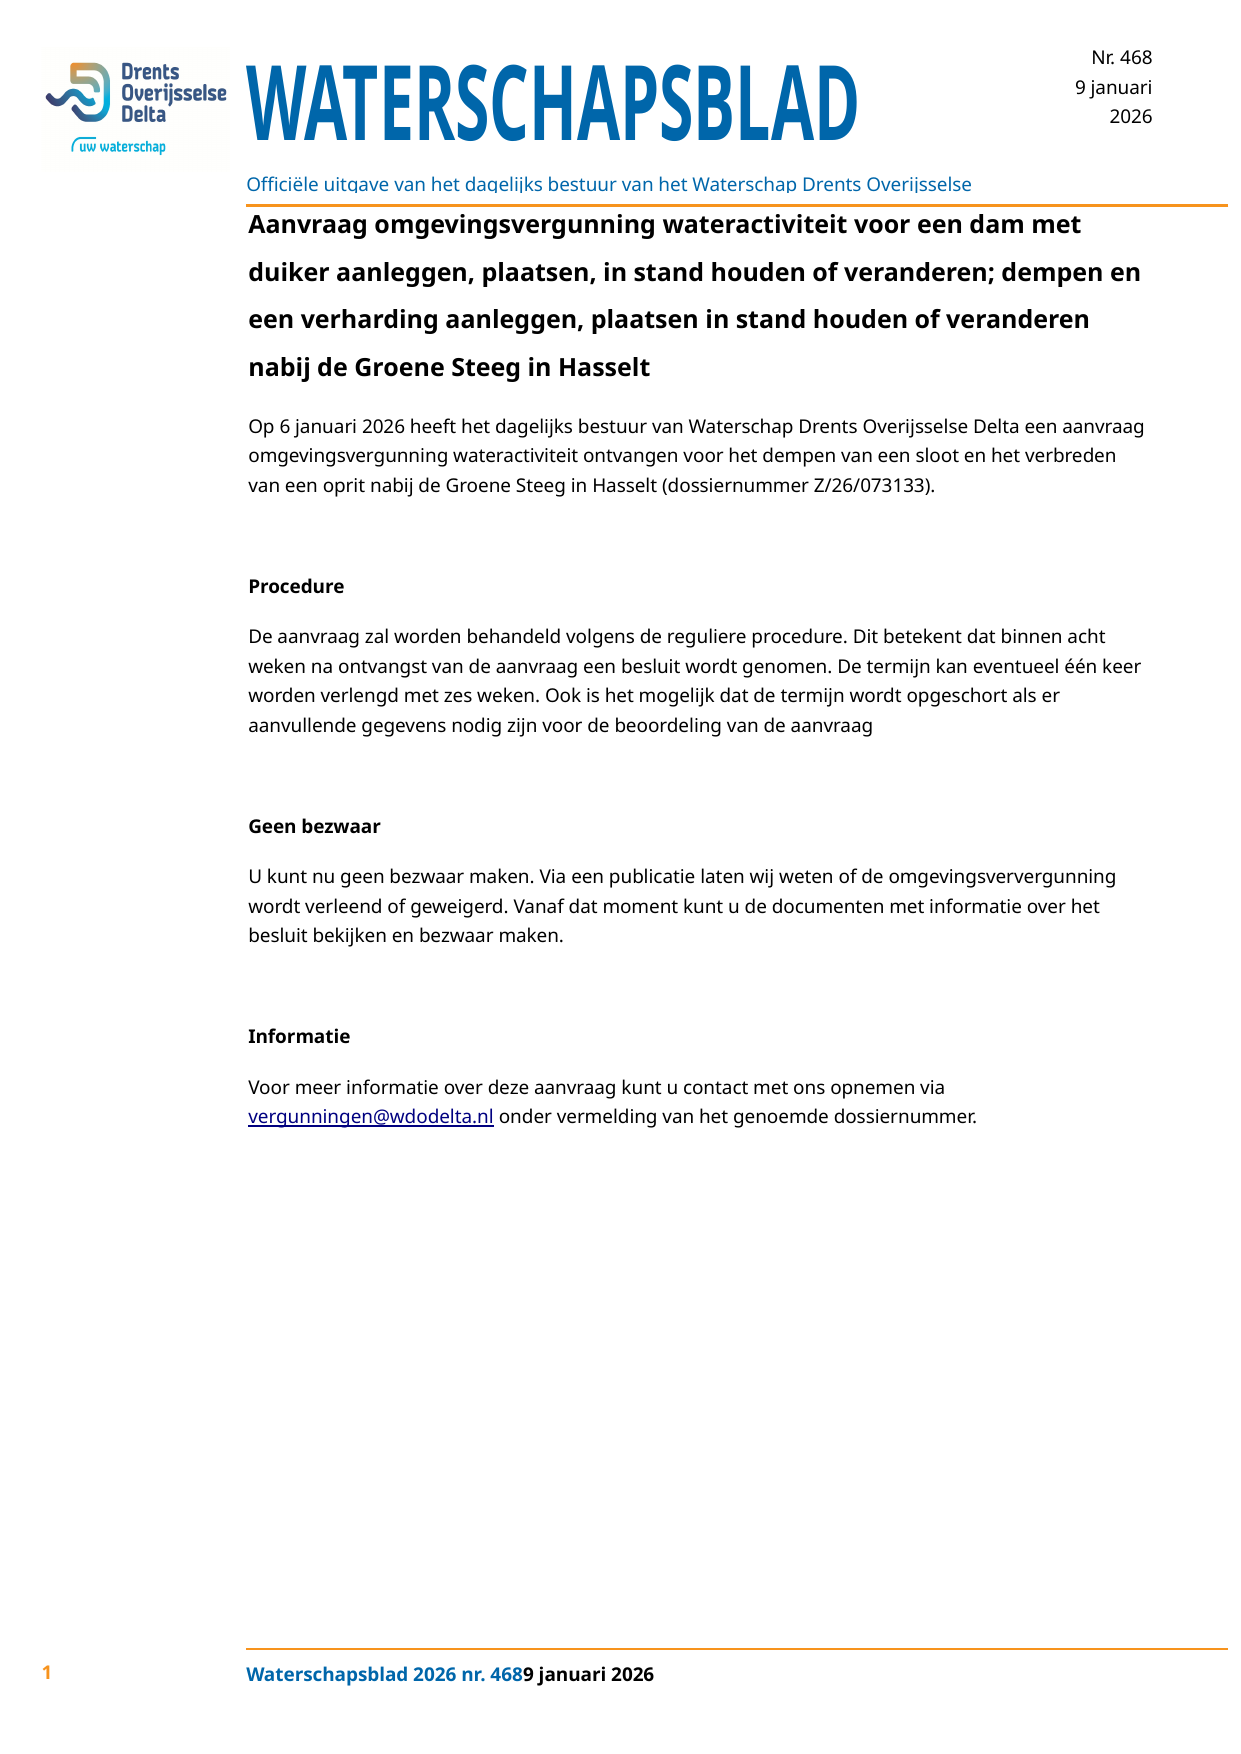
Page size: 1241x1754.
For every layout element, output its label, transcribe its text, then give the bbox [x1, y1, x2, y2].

text De aanvraag zal worden behandeld volgens de reguliere procedure. Dit betekent dat binnen acht weken na ontvangst van de aanvraag een besluit wordt genomen. De termijn kan eventueel één keer worden verlengd met zes weken. Ook is het mogelijk dat de termijn wordt opgeschort als er aanvullende gegevens nodig zijn voor de beoordeling van de aanvraag [248, 623, 1152, 738]
text Voor meer informatie over deze aanvraag kunt u contact met ons opnemen via vergunningen@wdodelta.nl onder vermelding van het genoemde dossiernummer. [248, 1074, 1152, 1129]
text Aanvraag omgevingsvergunning wateractiviteit voor een dam met duiker aanleggen, plaatsen, in stand houden of veranderen; dempen en een verharding aanleggen, plaatsen in stand houden of veranderen nabij de Groene Steeg in Hasselt [248, 207, 1152, 384]
text Informatie [248, 1023, 1152, 1049]
picture [41, 47, 231, 172]
text Procedure [248, 573, 1152, 599]
text Geen bezwaar [248, 813, 1152, 839]
text U kunt nu geen bezwaar maken. Via een publicatie laten wij weten of de omgevingsververgunning wordt verleend of geweigerd. Vanaf dat moment kunt u de documenten met informatie over het besluit bekijken en bezwaar maken. [248, 863, 1152, 948]
text Op 6 januari 2026 heeft het dagelijks bestuur van Waterschap Drents Overijsselse Delta een aanvraag omgevingsvergunning wateractiviteit ontvangen voor het dempen van een sloot en het verbreden van een oprit nabij de Groene Steeg in Hasselt (dossiernummer Z/26/073133). [248, 413, 1152, 498]
